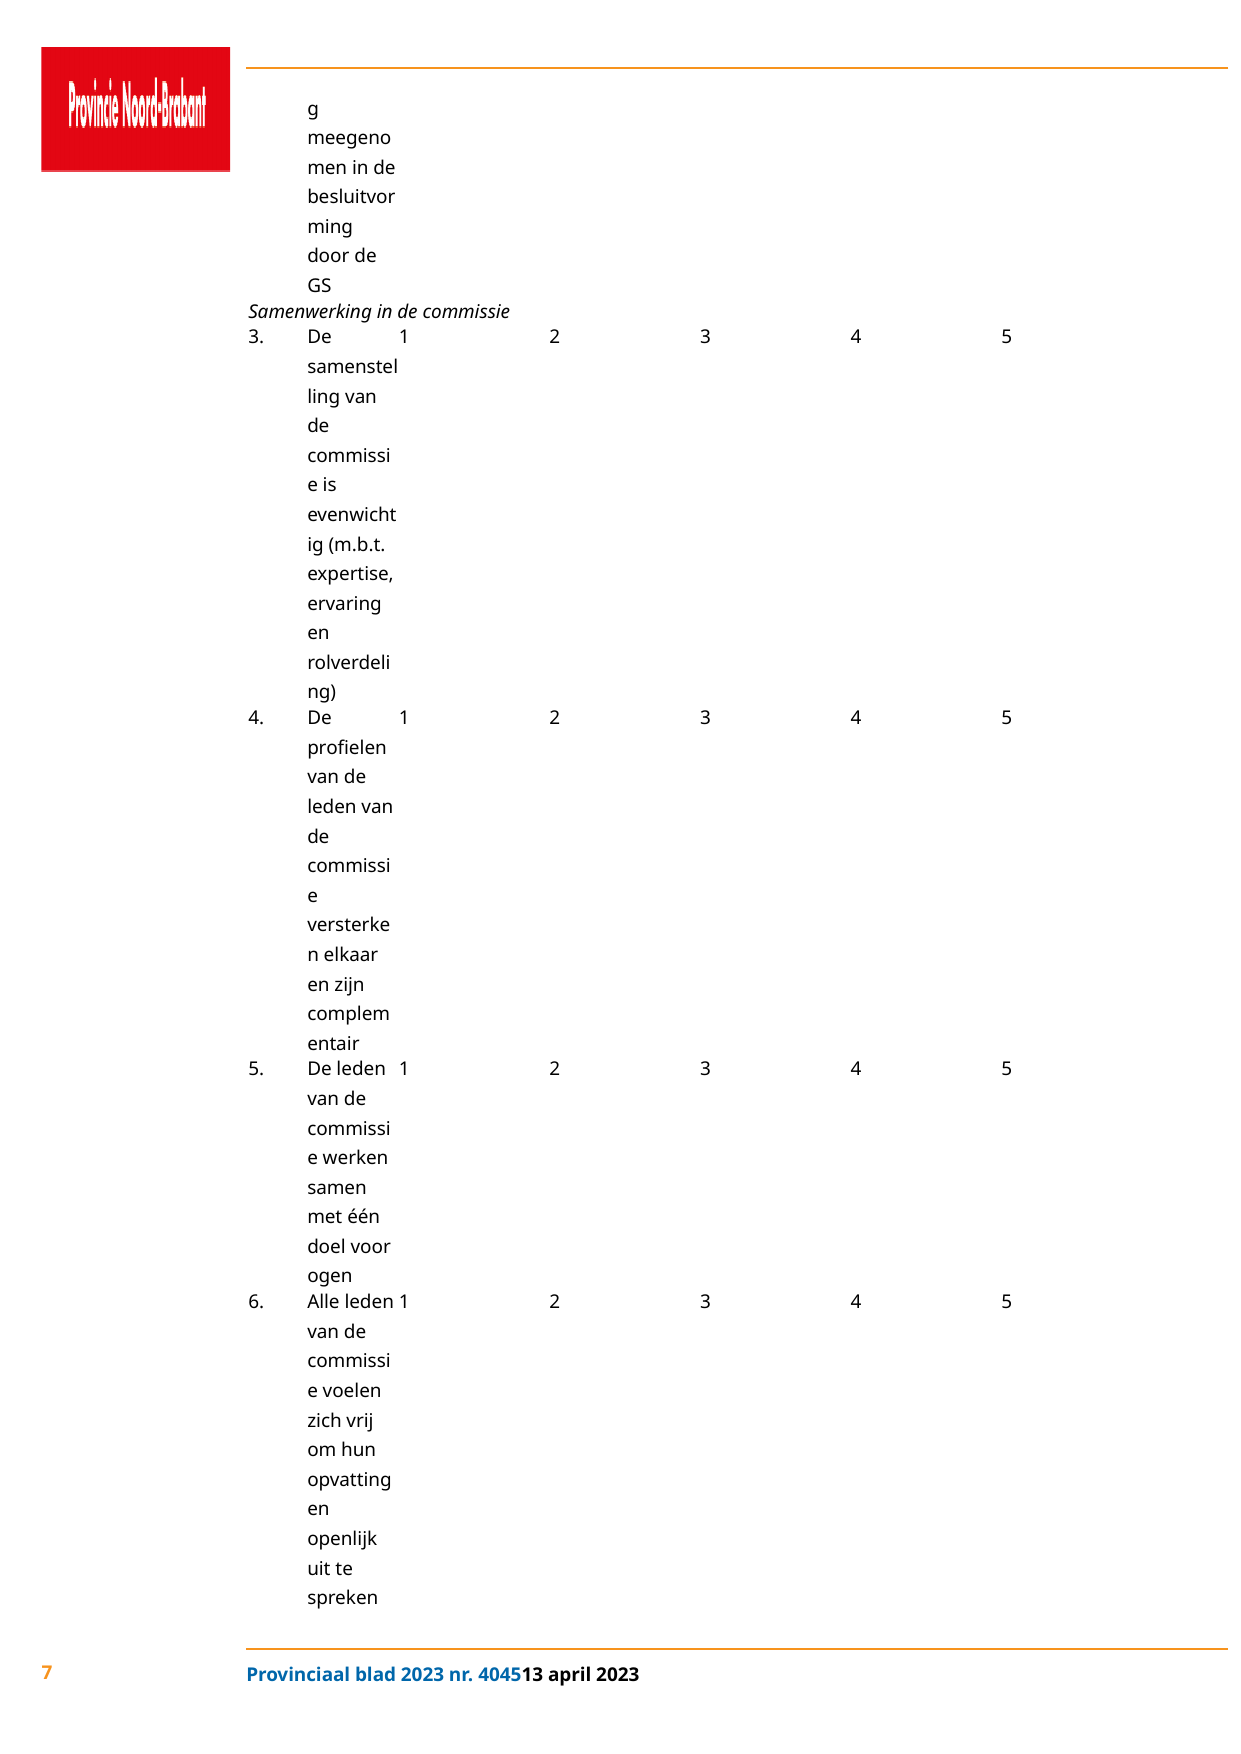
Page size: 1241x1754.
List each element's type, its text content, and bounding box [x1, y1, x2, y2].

table_cell 3 [700, 324, 850, 704]
table_cell 5 [1001, 705, 1152, 1056]
table_cell De samenstelling van de commissie is evenwichtig (m.b.t. expertise, ervaring en rolverdeling) [248, 324, 398, 704]
table_cell 4 [850, 1056, 1001, 1288]
table_cell 2 [549, 1056, 700, 1288]
table_cell De leden van de commissie werken samen met één doel voor ogen [248, 1056, 398, 1288]
table_cell 3 [700, 705, 850, 1056]
table_cell [850, 95, 1001, 298]
table_cell De profielen van de leden van de commissie versterken elkaar en zijn complementair [248, 705, 398, 1056]
table_cell 1 [399, 324, 549, 704]
table_cell Alle leden van de commissie voelen zich vrij om hun opvattingen openlijk uit te spreken [248, 1289, 398, 1610]
table_cell 2 [549, 324, 700, 704]
table_cell 1 [399, 705, 549, 1056]
table_cell 4 [850, 705, 1001, 1056]
table_cell [700, 95, 850, 298]
table_cell 5 [1001, 1056, 1152, 1288]
table_cell 2 [549, 1289, 700, 1610]
table_cell 5 [1001, 1289, 1152, 1610]
table_cell 4 [850, 1289, 1001, 1610]
table_cell 1 [399, 1289, 549, 1610]
table_cell 3 [700, 1056, 850, 1288]
table_cell 4 [850, 324, 1001, 704]
table_cell 5 [1001, 324, 1152, 704]
table_cell g meegenomen in de besluitvorming door de GS [248, 95, 398, 298]
table_cell 1 [399, 1056, 549, 1288]
table_cell [549, 95, 700, 298]
picture [41, 47, 231, 172]
table_cell [1001, 95, 1152, 298]
table_cell Samenwerking in de commissie [248, 298, 1152, 324]
table_cell [399, 95, 549, 298]
table_cell 2 [549, 705, 700, 1056]
table_cell 3 [700, 1289, 850, 1610]
